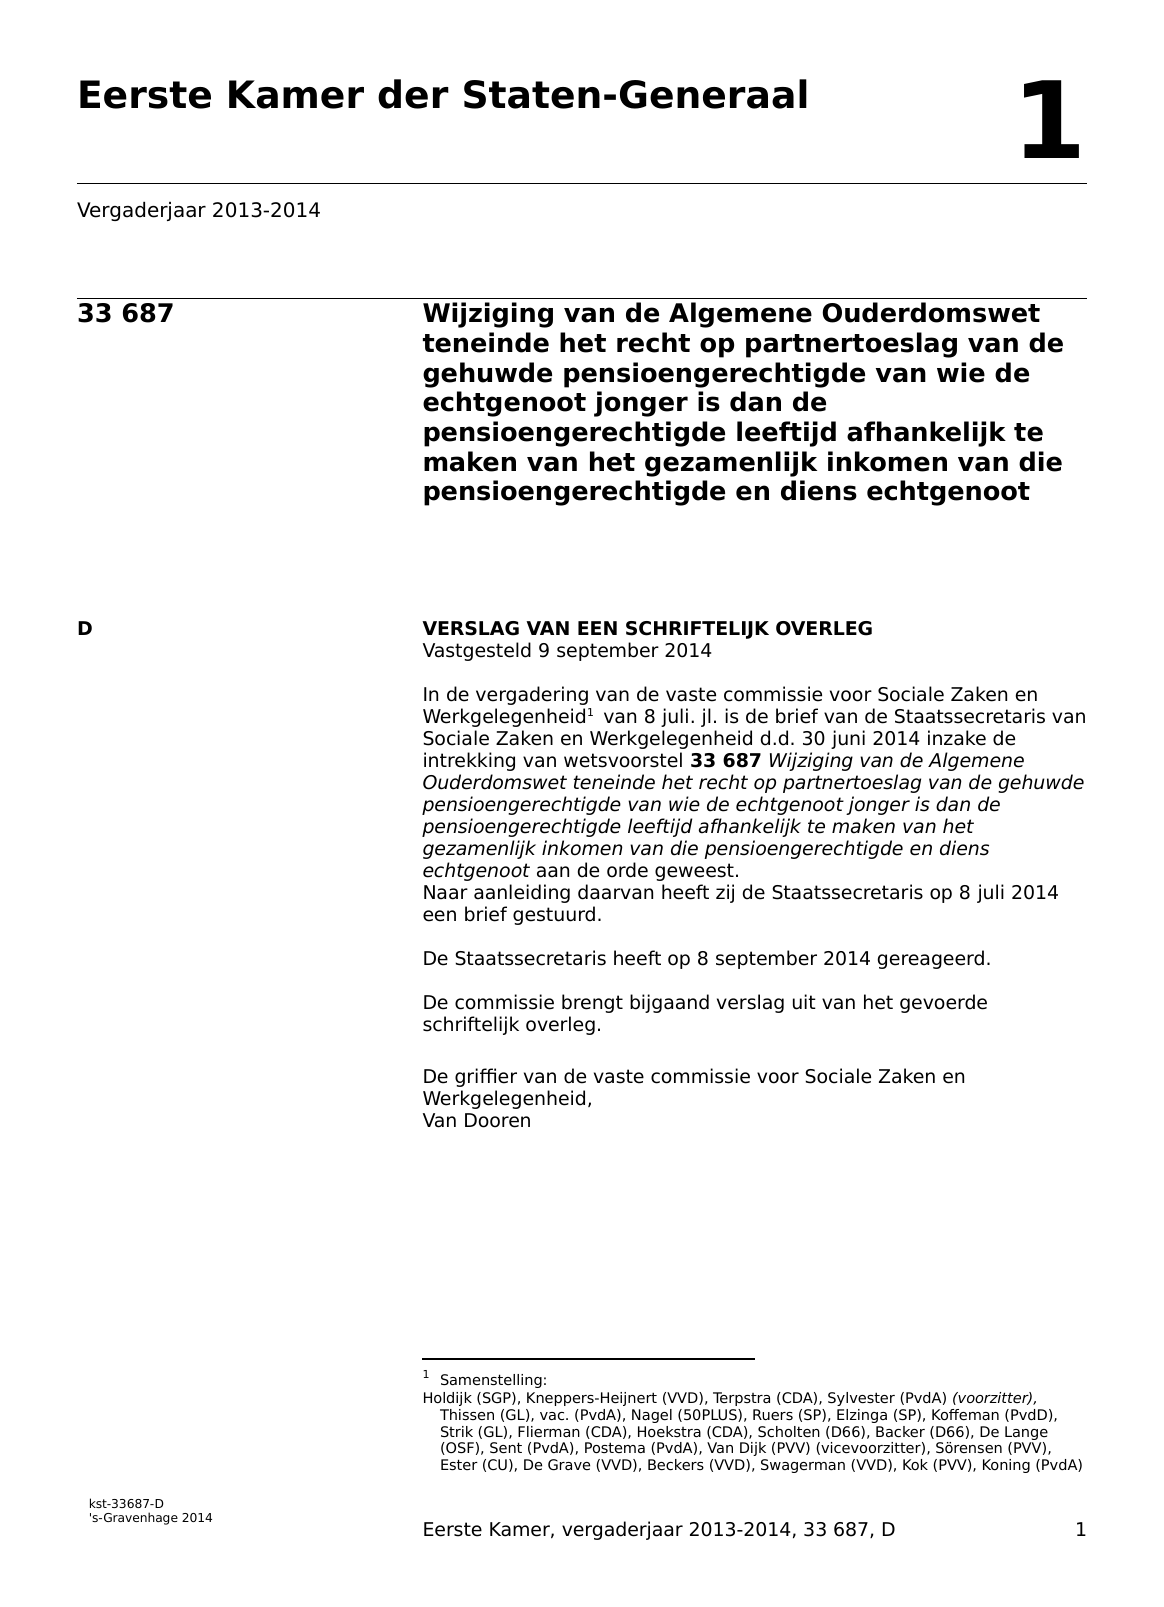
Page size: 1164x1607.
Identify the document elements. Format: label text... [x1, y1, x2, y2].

text Holdijk (SGP), Kneppers-Heijnert (VVD), Terpstra (CDA), Sylvester (PvdA) (voorzitter), Thissen (GL), vac. (PvdA), Nagel (50PLUS), Ruers (SP), Elzinga (SP), Koffeman (PvdD), Strik (GL), Flierman (CDA), Hoekstra (CDA), Scholten (D66), Backer (D66), De Lange (OSF), Sent (PvdA), Postema (PvdA), Van Dijk (PVV) (vicevoorzitter), Sörensen (PVV), Ester (CU), De Grave (VVD), Beckers (VVD), Swagerman (VVD), Kok (PVV), Koning (PvdA) [422, 1390, 1087, 1474]
table_cell Vergaderjaar 2013-2014 [77, 184, 1087, 298]
text kst-33687-D [88, 1497, 323, 1511]
subtitle D VERSLAG VAN EEN SCHRIFTELIJK OVERLEG [77, 618, 1087, 640]
text De griffier van de vaste commissie voor Sociale Zaken en Werkgelegenheid, Van Dooren [422, 1066, 1087, 1132]
text 's-Gravenhage 2014 [88, 1511, 323, 1525]
table_header 1 [886, 59, 1087, 183]
text De Staatssecretaris heeft op 8 september 2014 gereageerd. [422, 948, 1087, 970]
text Naar aanleiding daarvan heeft zij de Staatssecretaris op 8 juli 2014 een brief gestuurd. [422, 882, 1087, 926]
text Vastgesteld 9 september 2014 [422, 640, 1087, 662]
text De commissie brengt bijgaand verslag uit van het gevoerde schriftelijk overleg. [422, 992, 1087, 1036]
text Samenstelling: [422, 1368, 1087, 1390]
text In de vergadering van de vaste commissie voor Sociale Zaken en Werkgelegenheid van 8 juli. jl. is de brief van de Staatssecretaris van Sociale Zaken en Werkgelegenheid d.d. 30 juni 2014 inzake de intrekking van wetsvoorstel 33 687 Wijziging van de Algemene Ouderdomswet teneinde het recht op partnertoeslag van de gehuwde pensioengerechtigde van wie de echtgenoot jonger is dan de pensioengerechtigde leeftijd afhankelijk te maken van het gezamenlijk inkomen van die pensioengerechtigde en diens echtgenoot aan de orde geweest. [422, 684, 1087, 882]
subtitle 33 687 Wijziging van de Algemene Ouderdomswet teneinde het recht op partnertoeslag van de gehuwde pensioengerechtigde van wie de echtgenoot jonger is dan de pensioengerechtigde leeftijd afhankelijk te maken van het gezamenlijk inkomen van die pensioengerechtigde en diens echtgenoot [77, 299, 1087, 507]
table_header Eerste Kamer der Staten-Generaal [77, 59, 886, 183]
